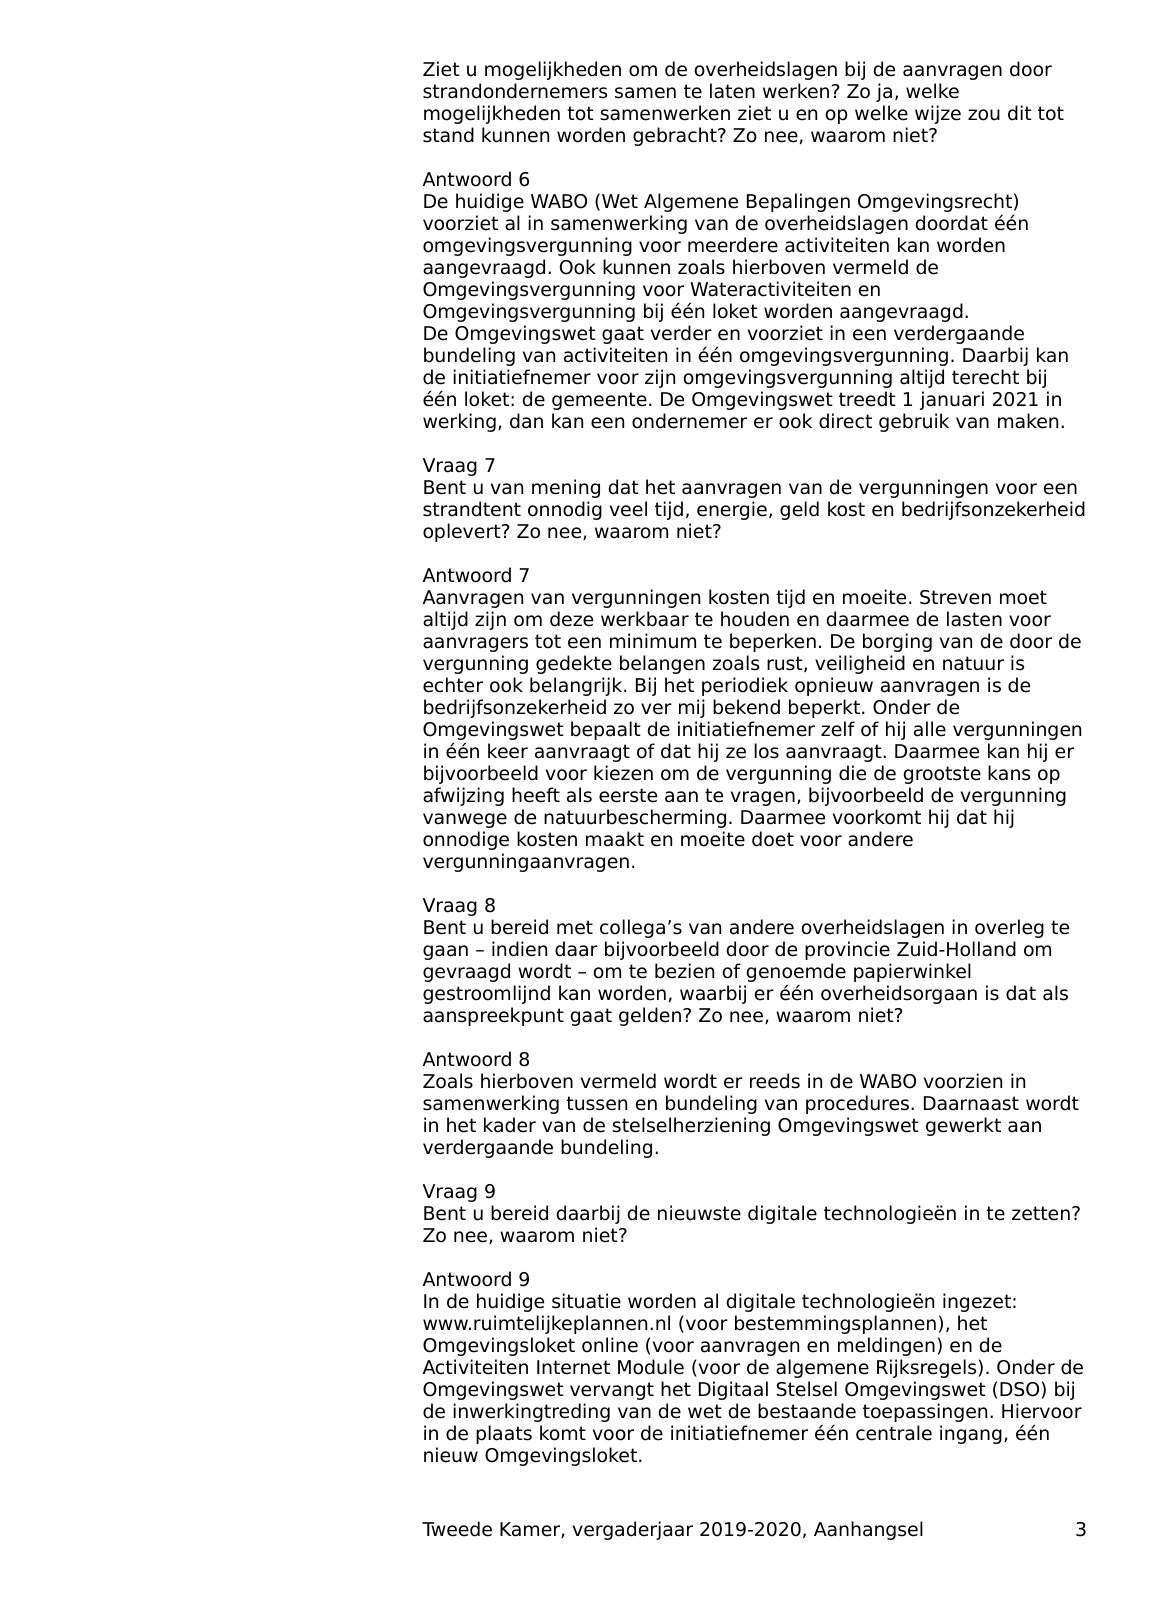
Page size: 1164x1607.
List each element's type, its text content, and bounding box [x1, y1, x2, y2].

text Vraag 8 [422, 895, 1087, 917]
text De Omgevingswet gaat verder en voorziet in een verdergaande bundeling van activiteiten in één omgevingsvergunning. Daarbij kan de initiatiefnemer voor zijn omgevingsvergunning altijd terecht bij één loket: de gemeente. De Omgevingswet treedt 1 januari 2021 in werking, dan kan een ondernemer er ook direct gebruik van maken. [422, 323, 1087, 433]
text Antwoord 8 [422, 1049, 1087, 1071]
text De huidige WABO (Wet Algemene Bepalingen Omgevingsrecht) voorziet al in samenwerking van de overheidslagen doordat één omgevingsvergunning voor meerdere activiteiten kan worden aangevraagd. Ook kunnen zoals hierboven vermeld de Omgevingsvergunning voor Wateractiviteiten en Omgevingsvergunning bij één loket worden aangevraagd. [422, 191, 1087, 323]
text Bent u bereid daarbij de nieuwste digitale technologieën in te zetten? Zo nee, waarom niet? [422, 1203, 1087, 1247]
text Antwoord 9 [422, 1269, 1087, 1291]
text Zoals hierboven vermeld wordt er reeds in de WABO voorzien in samenwerking tussen en bundeling van procedures. Daarnaast wordt in het kader van de stelselherziening Omgevingswet gewerkt aan verdergaande bundeling. [422, 1071, 1087, 1159]
text Vraag 7 [422, 455, 1087, 477]
text Aanvragen van vergunningen kosten tijd en moeite. Streven moet altijd zijn om deze werkbaar te houden en daarmee de lasten voor aanvragers tot een minimum te beperken. De borging van de door de vergunning gedekte belangen zoals rust, veiligheid en natuur is echter ook belangrijk. Bij het periodiek opnieuw aanvragen is de bedrijfsonzekerheid zo ver mij bekend beperkt. Onder de Omgevingswet bepaalt de initiatiefnemer zelf of hij alle vergunningen in één keer aanvraagt of dat hij ze los aanvraagt. Daarmee kan hij er bijvoorbeeld voor kiezen om de vergunning die de grootste kans op afwijzing heeft als eerste aan te vragen, bijvoorbeeld de vergunning vanwege de natuurbescherming. Daarmee voorkomt hij dat hij onnodige kosten maakt en moeite doet voor andere vergunningaanvragen. [422, 587, 1087, 873]
text In de huidige situatie worden al digitale technologieën ingezet: www.ruimtelijkeplannen.nl (voor bestemmingsplannen), het Omgevingsloket online (voor aanvragen en meldingen) en de Activiteiten Internet Module (voor de algemene Rijksregels). Onder de Omgevingswet vervangt het Digitaal Stelsel Omgevingswet (DSO) bij de inwerkingtreding van de wet de bestaande toepassingen. Hiervoor in de plaats komt voor de initiatiefnemer één centrale ingang, één nieuw Omgevingsloket. [422, 1291, 1087, 1467]
text Ziet u mogelijkheden om de overheidslagen bij de aanvragen door strandondernemers samen te laten werken? Zo ja, welke mogelijkheden tot samenwerken ziet u en op welke wijze zou dit tot stand kunnen worden gebracht? Zo nee, waarom niet? [422, 59, 1087, 147]
text Bent u bereid met collega’s van andere overheidslagen in overleg te gaan – indien daar bijvoorbeeld door de provincie Zuid-Holland om gevraagd wordt – om te bezien of genoemde papierwinkel gestroomlijnd kan worden, waarbij er één overheidsorgaan is dat als aanspreekpunt gaat gelden? Zo nee, waarom niet? [422, 917, 1087, 1027]
text Antwoord 7 [422, 565, 1087, 587]
text Antwoord 6 [422, 169, 1087, 191]
text Bent u van mening dat het aanvragen van de vergunningen voor een strandtent onnodig veel tijd, energie, geld kost en bedrijfsonzekerheid oplevert? Zo nee, waarom niet? [422, 477, 1087, 543]
text Vraag 9 [422, 1181, 1087, 1203]
